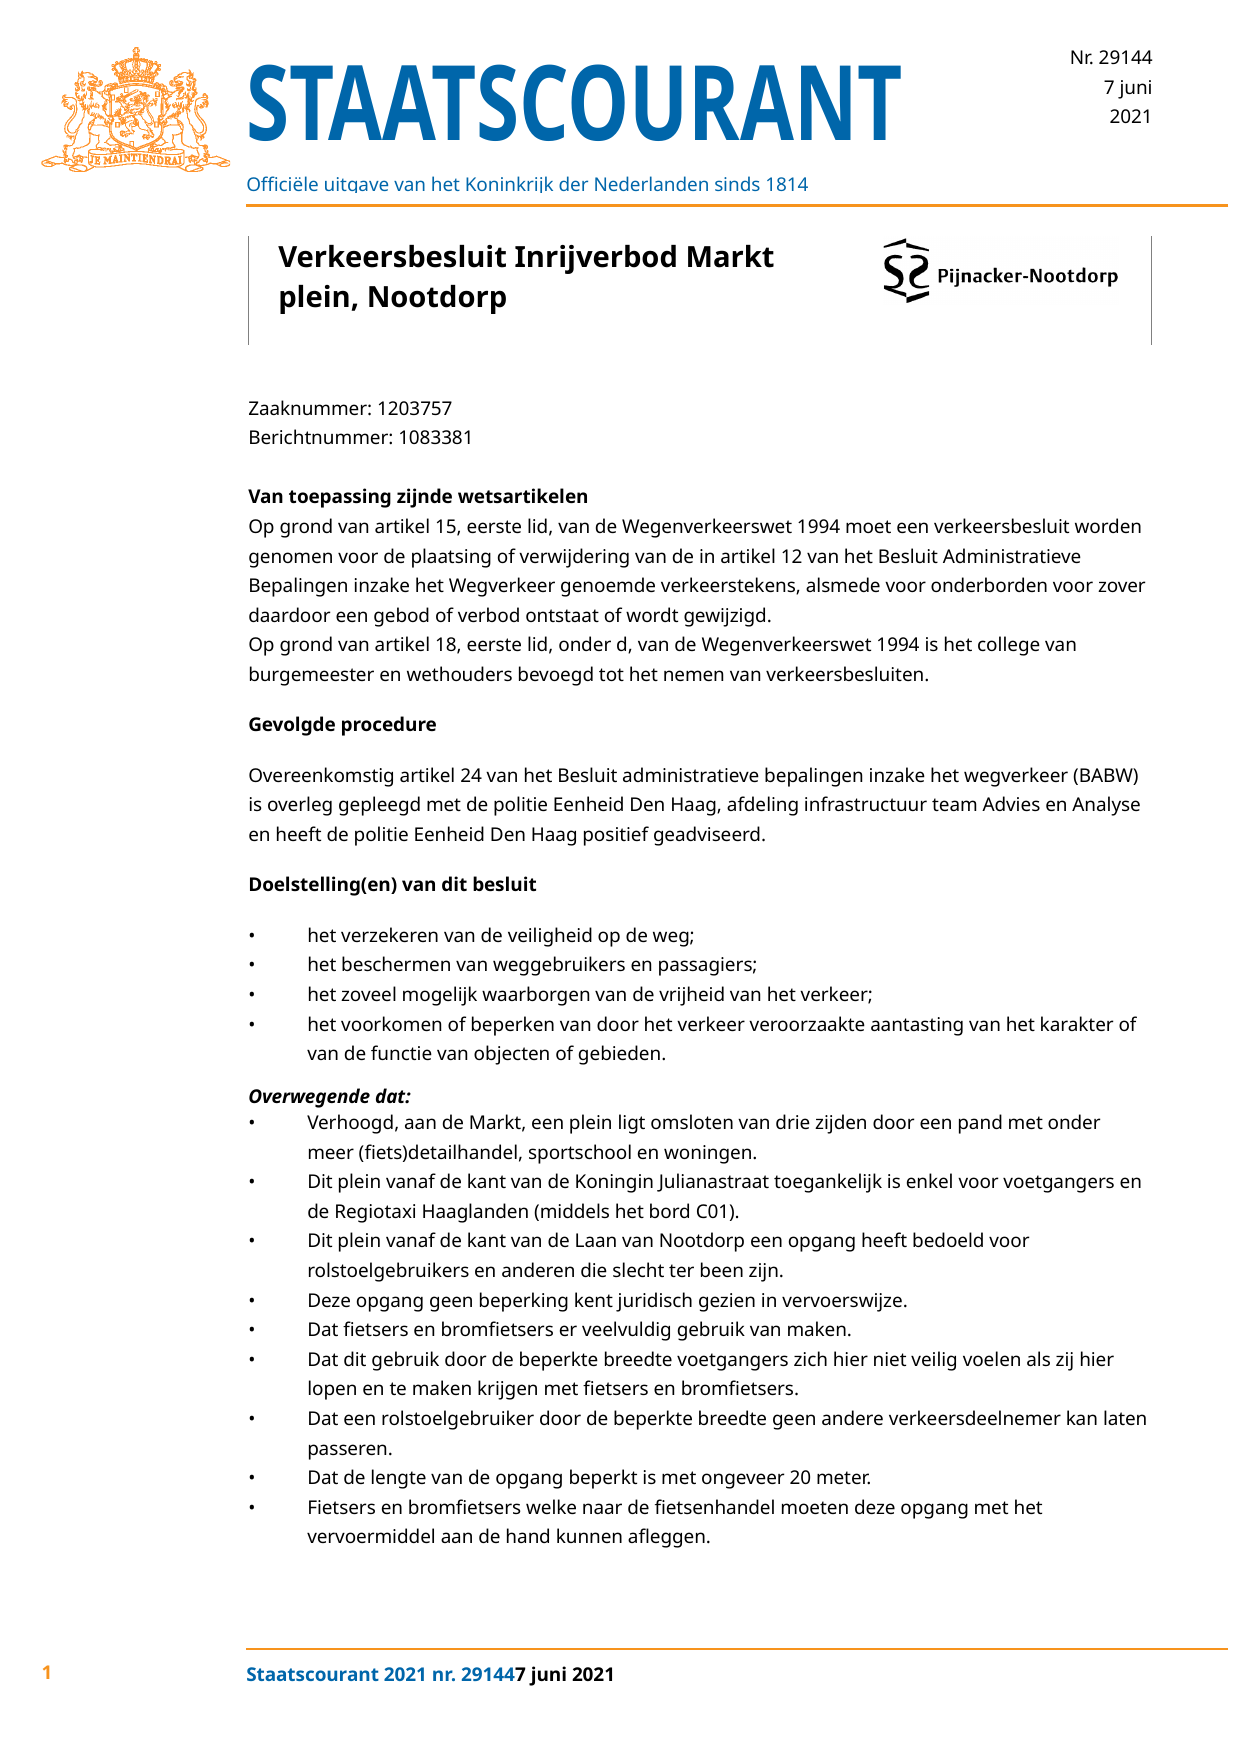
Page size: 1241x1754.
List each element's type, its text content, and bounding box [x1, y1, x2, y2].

list Dat een rolstoelgebruiker door de beperkte breedte geen andere verkeersdeelnemer kan laten passeren. [248, 1405, 1152, 1460]
list Dit plein vanaf de kant van de Laan van Nootdorp een opgang heeft bedoeld voor rolstoelgebruikers en anderen die slecht ter been zijn. [248, 1228, 1152, 1283]
list Dat fietsers en bromfietsers er veelvuldig gebruik van maken. [248, 1316, 1152, 1342]
picture [882, 236, 1119, 305]
text Van toepassing zijnde wetsartikelen [248, 484, 1152, 509]
text Overeenkomstig artikel 24 van het Besluit administratieve bepalingen inzake het wegverkeer (BABW) is overleg gepleegd met de politie Eenheid Den Haag, afdeling infrastructuur team Advies en Analyse en heeft de politie Eenheid Den Haag positief geadviseerd. [248, 762, 1152, 847]
text Op grond van artikel 15, eerste lid, van de Wegenverkeerswet 1994 moet een verkeersbesluit worden genomen voor de plaatsing of verwijdering van de in artikel 12 van het Besluit Administratieve Bepalingen inzake het Wegverkeer genoemde verkeerstekens, alsmede voor onderborden voor zover daardoor een gebod of verbod ontstaat of wordt gewijzigd. [248, 513, 1152, 628]
text Op grond van artikel 18, eerste lid, onder d, van de Wegenverkeerswet 1994 is het college van burgemeester en wethouders bevoegd tot het nemen van verkeersbesluiten. [248, 632, 1152, 687]
list Deze opgang geen beperking kent juridisch gezien in vervoerswijze. [248, 1287, 1152, 1312]
text Overwegende dat: [248, 1083, 1152, 1109]
text Berichtnummer: 1083381 [248, 424, 1152, 450]
list Dat de lengte van de opgang beperkt is met ongeveer 20 meter. [248, 1464, 1152, 1490]
list het voorkomen of beperken van door het verkeer veroorzaakte aantasting van het karakter of van de functie van objecten of gebieden. [248, 1011, 1152, 1066]
text Doelstelling(en) van dit besluit [248, 872, 1152, 897]
list Fietsers en bromfietsers welke naar de fietsenhandel moeten deze opgang met het vervoermiddel aan de hand kunnen afleggen. [248, 1494, 1152, 1549]
list het verzekeren van de veiligheid op de weg; [248, 922, 1152, 948]
table_header Verkeersbesluit Inrijverbod Markt plein, Nootdorp [249, 236, 850, 345]
list het zoveel mogelijk waarborgen van de vrijheid van het verkeer; [248, 981, 1152, 1007]
list Verhoogd, aan de Markt, een plein ligt omsloten van drie zijden door een pand met onder meer (fiets)detailhandel, sportschool en woningen. [248, 1109, 1152, 1164]
table_header [850, 236, 1151, 345]
text Gevolgde procedure [248, 712, 1152, 737]
list Dat dit gebruik door de beperkte breedte voetgangers zich hier niet veilig voelen als zij hier lopen en te maken krijgen met fietsers en bromfietsers. [248, 1346, 1152, 1401]
picture [41, 47, 231, 172]
list het beschermen van weggebruikers en passagiers; [248, 952, 1152, 977]
list Dit plein vanaf de kant van de Koningin Julianastraat toegankelijk is enkel voor voetgangers en de Regiotaxi Haaglanden (middels het bord C01). [248, 1168, 1152, 1224]
text Zaaknummer: 1203757 [248, 395, 1152, 421]
